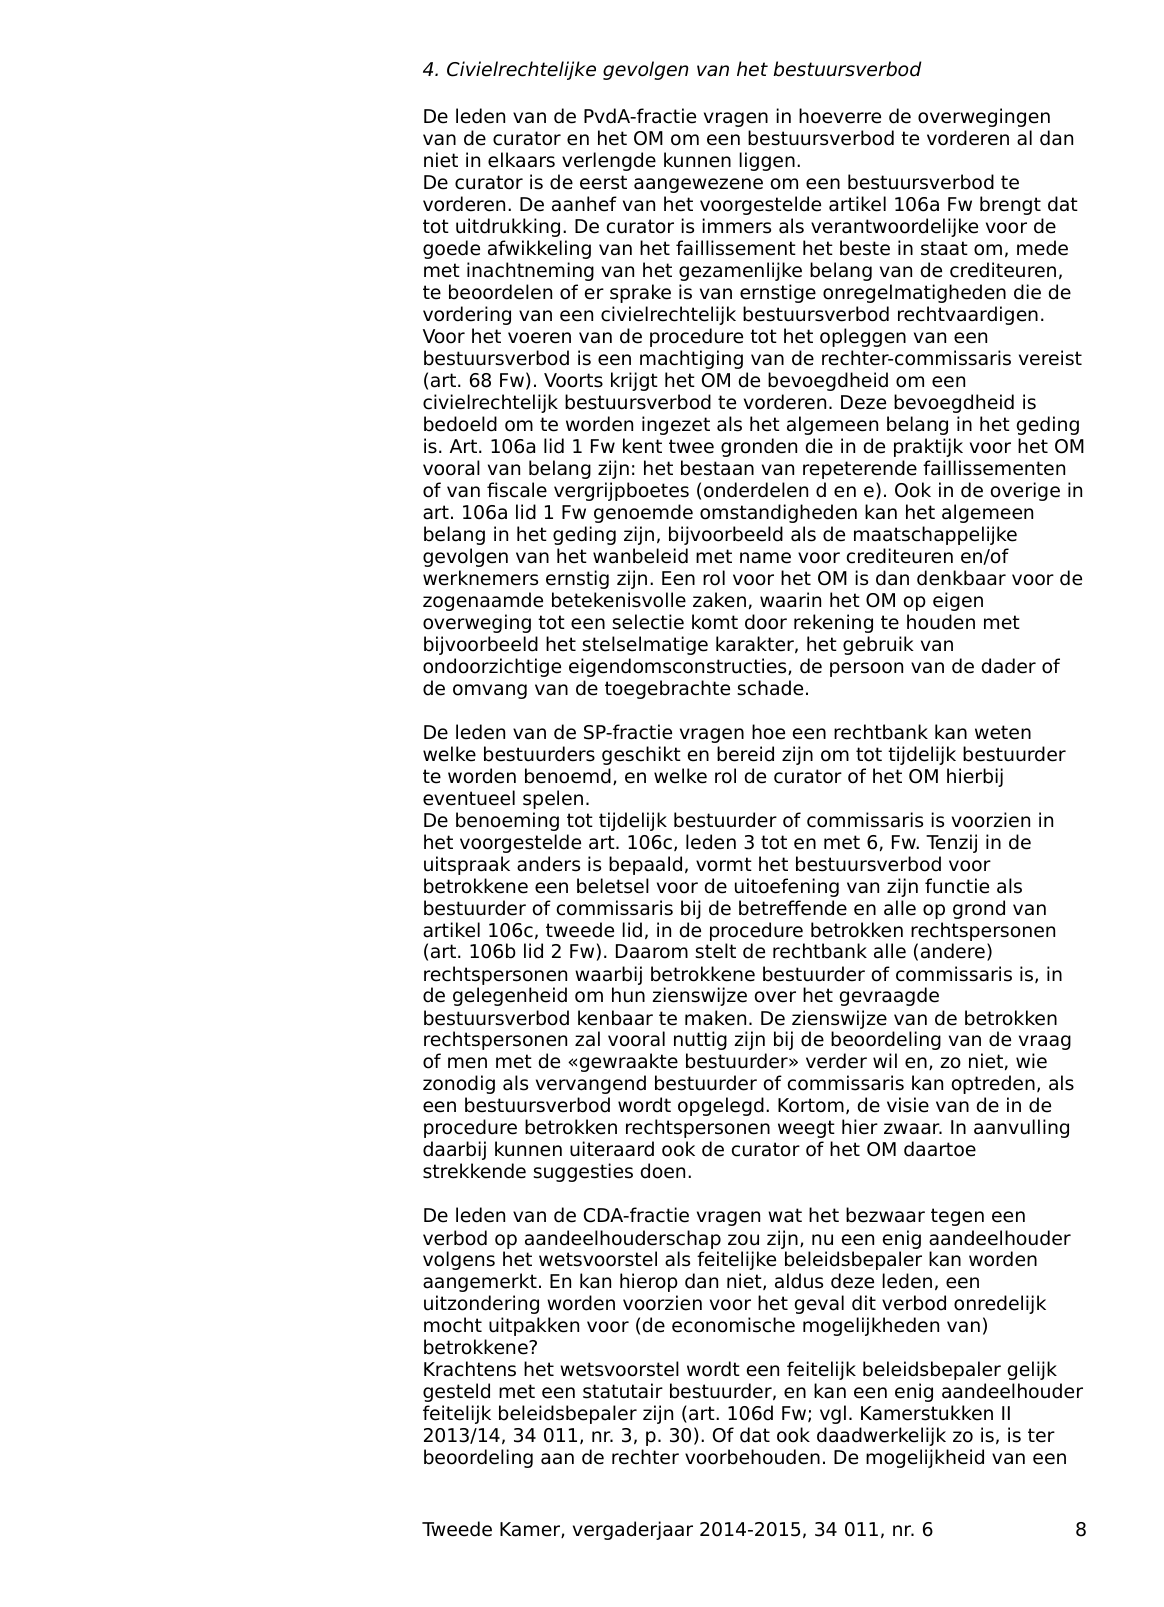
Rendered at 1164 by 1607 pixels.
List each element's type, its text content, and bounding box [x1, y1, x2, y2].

text De benoeming tot tijdelijk bestuurder of commissaris is voorzien in het voorgestelde art. 106c, leden 3 tot en met 6, Fw. Tenzij in de uitspraak anders is bepaald, vormt het bestuursverbod voor betrokkene een beletsel voor de uitoefening van zijn functie als bestuurder of commissaris bij de betreffende en alle op grond van artikel 106c, tweede lid, in de procedure betrokken rechtspersonen (art. 106b lid 2 Fw). Daarom stelt de rechtbank alle (andere) rechtspersonen waarbij betrokkene bestuurder of commissaris is, in de gelegenheid om hun zienswijze over het gevraagde bestuursverbod kenbaar te maken. De zienswijze van de betrokken rechtspersonen zal vooral nuttig zijn bij de beoordeling van de vraag of men met de «gewraakte bestuurder» verder wil en, zo niet, wie zonodig als vervangend bestuurder of commissaris kan optreden, als een bestuursverbod wordt opgelegd. Kortom, de visie van de in de procedure betrokken rechtspersonen weegt hier zwaar. In aanvulling daarbij kunnen uiteraard ook de curator of het OM daartoe strekkende suggesties doen. [422, 809, 1087, 1183]
subtitle 4. Civielrechtelijke gevolgen van het bestuursverbod [422, 59, 1087, 81]
text De leden van de CDA-fractie vragen wat het bezwaar tegen een verbod op aandeelhouderschap zou zijn, nu een enig aandeelhouder volgens het wetsvoorstel als feitelijke beleidsbepaler kan worden aangemerkt. En kan hierop dan niet, aldus deze leden, een uitzondering worden voorzien voor het geval dit verbod onredelijk mocht uitpakken voor (de economische mogelijkheden van) betrokkene? [422, 1205, 1087, 1359]
text De leden van de PvdA-fractie vragen in hoeverre de overwegingen van de curator en het OM om een bestuursverbod te vorderen al dan niet in elkaars verlengde kunnen liggen. [422, 106, 1087, 172]
text De leden van de SP-fractie vragen hoe een rechtbank kan weten welke bestuurders geschikt en bereid zijn om tot tijdelijk bestuurder te worden benoemd, en welke rol de curator of het OM hierbij eventueel spelen. [422, 722, 1087, 809]
text Krachtens het wetsvoorstel wordt een feitelijk beleidsbepaler gelijk gesteld met een statutair bestuurder, en kan een enig aandeelhouder feitelijk beleidsbepaler zijn (art. 106d Fw; vgl. Kamerstukken II 2013/14, 34 011, nr. 3, p. 30). Of dat ook daadwerkelijk zo is, is ter beoordeling aan de rechter voorbehouden. De mogelijkheid van een [422, 1359, 1087, 1469]
text De curator is de eerst aangewezene om een bestuursverbod te vorderen. De aanhef van het voorgestelde artikel 106a Fw brengt dat tot uitdrukking. De curator is immers als verantwoordelijke voor de goede afwikkeling van het faillissement het beste in staat om, mede met inachtneming van het gezamenlijke belang van de crediteuren, te beoordelen of er sprake is van ernstige onregelmatigheden die de vordering van een civielrechtelijk bestuursverbod rechtvaardigen. Voor het voeren van de procedure tot het opleggen van een bestuursverbod is een machtiging van de rechter-commissaris vereist (art. 68 Fw). Voorts krijgt het OM de bevoegdheid om een civielrechtelijk bestuursverbod te vorderen. Deze bevoegdheid is bedoeld om te worden ingezet als het algemeen belang in het geding is. Art. 106a lid 1 Fw kent twee gronden die in de praktijk voor het OM vooral van belang zijn: het bestaan van repeterende faillissementen of van fiscale vergrijpboetes (onderdelen d en e). Ook in de overige in art. 106a lid 1 Fw genoemde omstandigheden kan het algemeen belang in het geding zijn, bijvoorbeeld als de maatschappelijke gevolgen van het wanbeleid met name voor crediteuren en/of werknemers ernstig zijn. Een rol voor het OM is dan denkbaar voor de zogenaamde betekenisvolle zaken, waarin het OM op eigen overweging tot een selectie komt door rekening te houden met bijvoorbeeld het stelselmatige karakter, het gebruik van ondoorzichtige eigendomsconstructies, de persoon van de dader of de omvang van de toegebrachte schade. [422, 172, 1087, 699]
